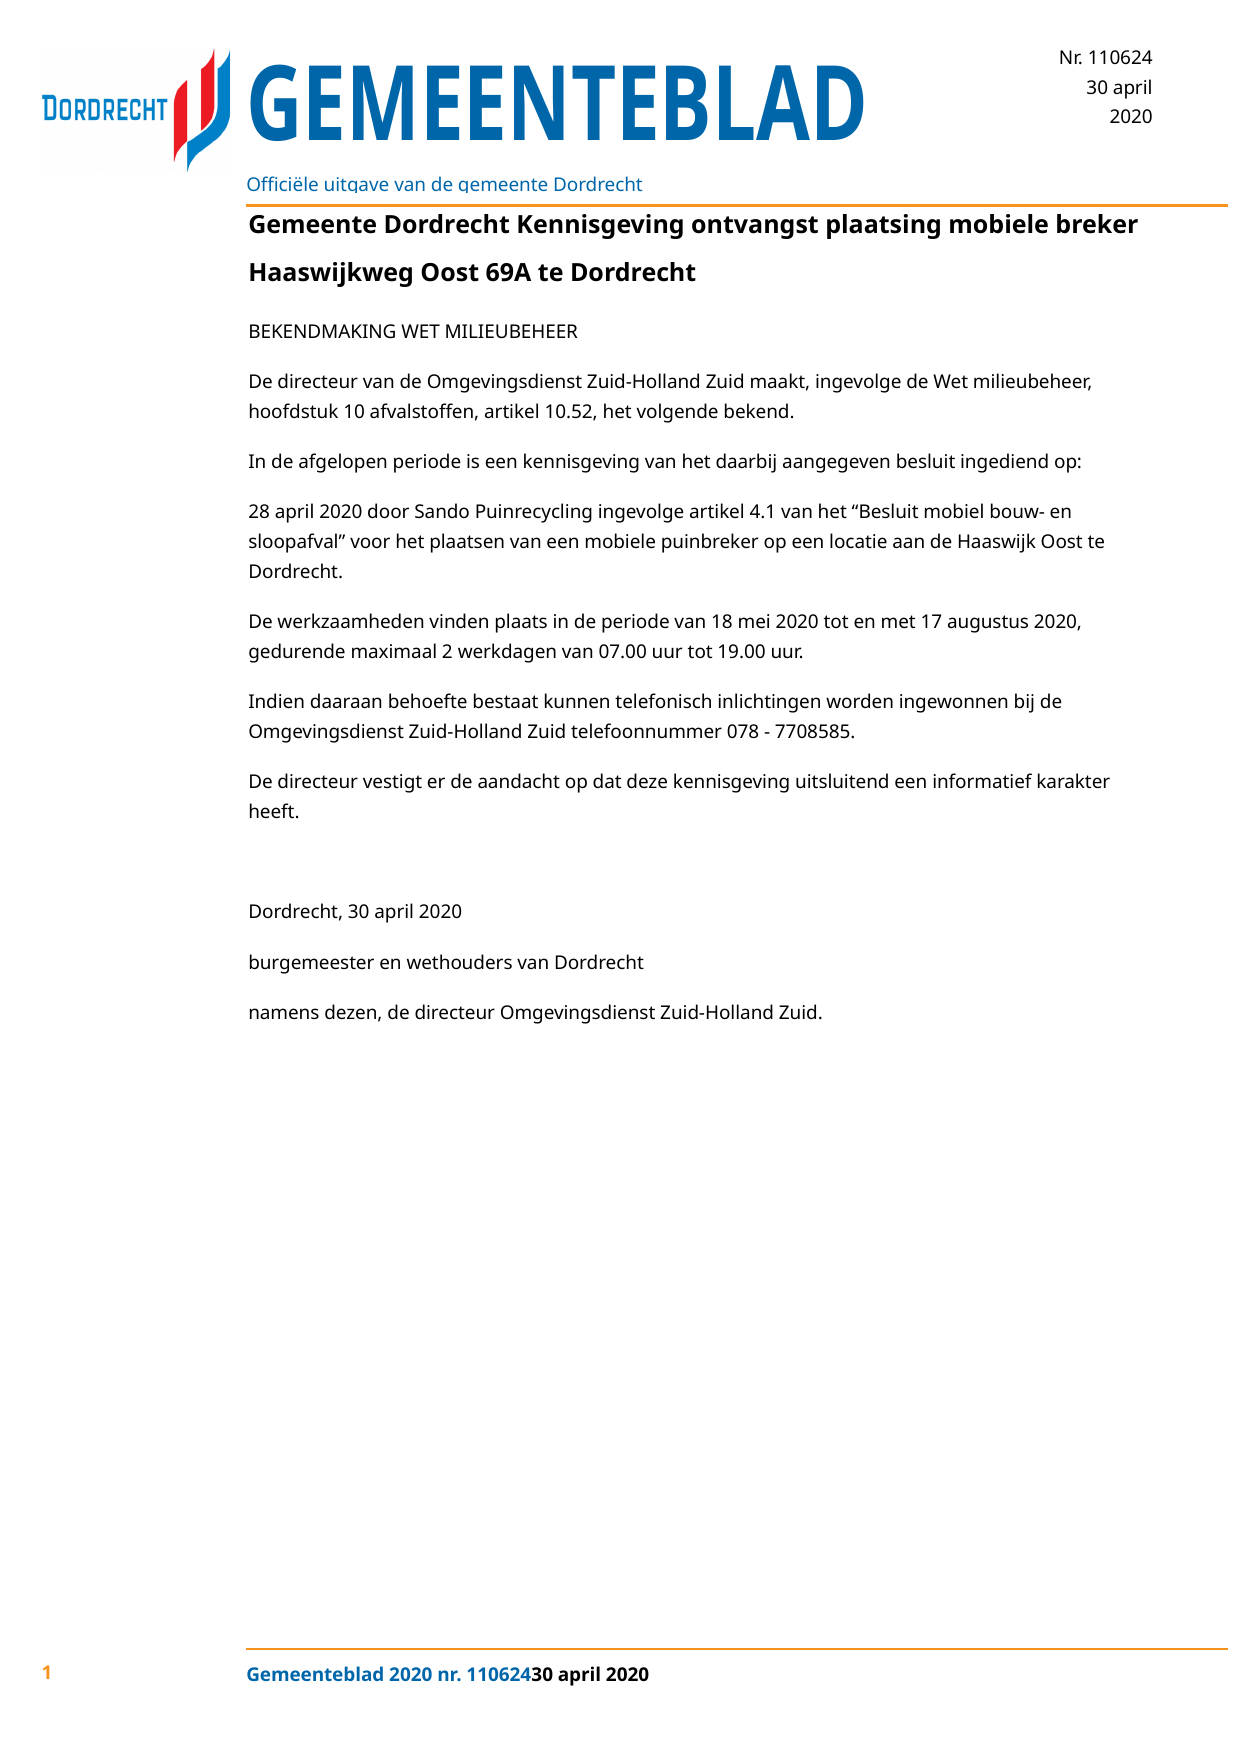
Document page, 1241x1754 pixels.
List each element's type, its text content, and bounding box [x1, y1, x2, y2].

text Gemeente Dordrecht Kennisgeving ontvangst plaatsing mobiele breker Haaswijkweg Oost 69A te Dordrecht [248, 207, 1152, 288]
text BEKENDMAKING WET MILIEUBEHEER [248, 318, 1152, 344]
text Indien daaraan behoefte bestaat kunnen telefonisch inlichtingen worden ingewonnen bij de Omgevingsdienst Zuid-Holland Zuid telefoonnummer 078 - 7708585. [248, 688, 1152, 744]
text De directeur van de Omgevingsdienst Zuid-Holland Zuid maakt, ingevolge de Wet milieubeheer, hoofdstuk 10 afvalstoffen, artikel 10.52, het volgende bekend. [248, 368, 1152, 424]
text De directeur vestigt er de aandacht op dat deze kennisgeving uitsluitend een informatief karakter heeft. [248, 768, 1152, 824]
text burgemeester en wethouders van Dordrecht [248, 949, 1152, 975]
text Dordrecht, 30 april 2020 [248, 899, 1152, 924]
text In de afgelopen periode is een kennisgeving van het daarbij aangegeven besluit ingediend op: [248, 448, 1152, 474]
picture [41, 47, 231, 172]
text namens dezen, de directeur Omgevingsdienst Zuid-Holland Zuid. [248, 999, 1152, 1025]
text 28 april 2020 door Sando Puinrecycling ingevolge artikel 4.1 van het “Besluit mobiel bouw- en sloopafval” voor het plaatsen van een mobiele puinbreker op een locatie aan de Haaswijk Oost te Dordrecht. [248, 499, 1152, 584]
text De werkzaamheden vinden plaats in de periode van 18 mei 2020 tot en met 17 augustus 2020, gedurende maximaal 2 werkdagen van 07.00 uur tot 19.00 uur. [248, 608, 1152, 664]
